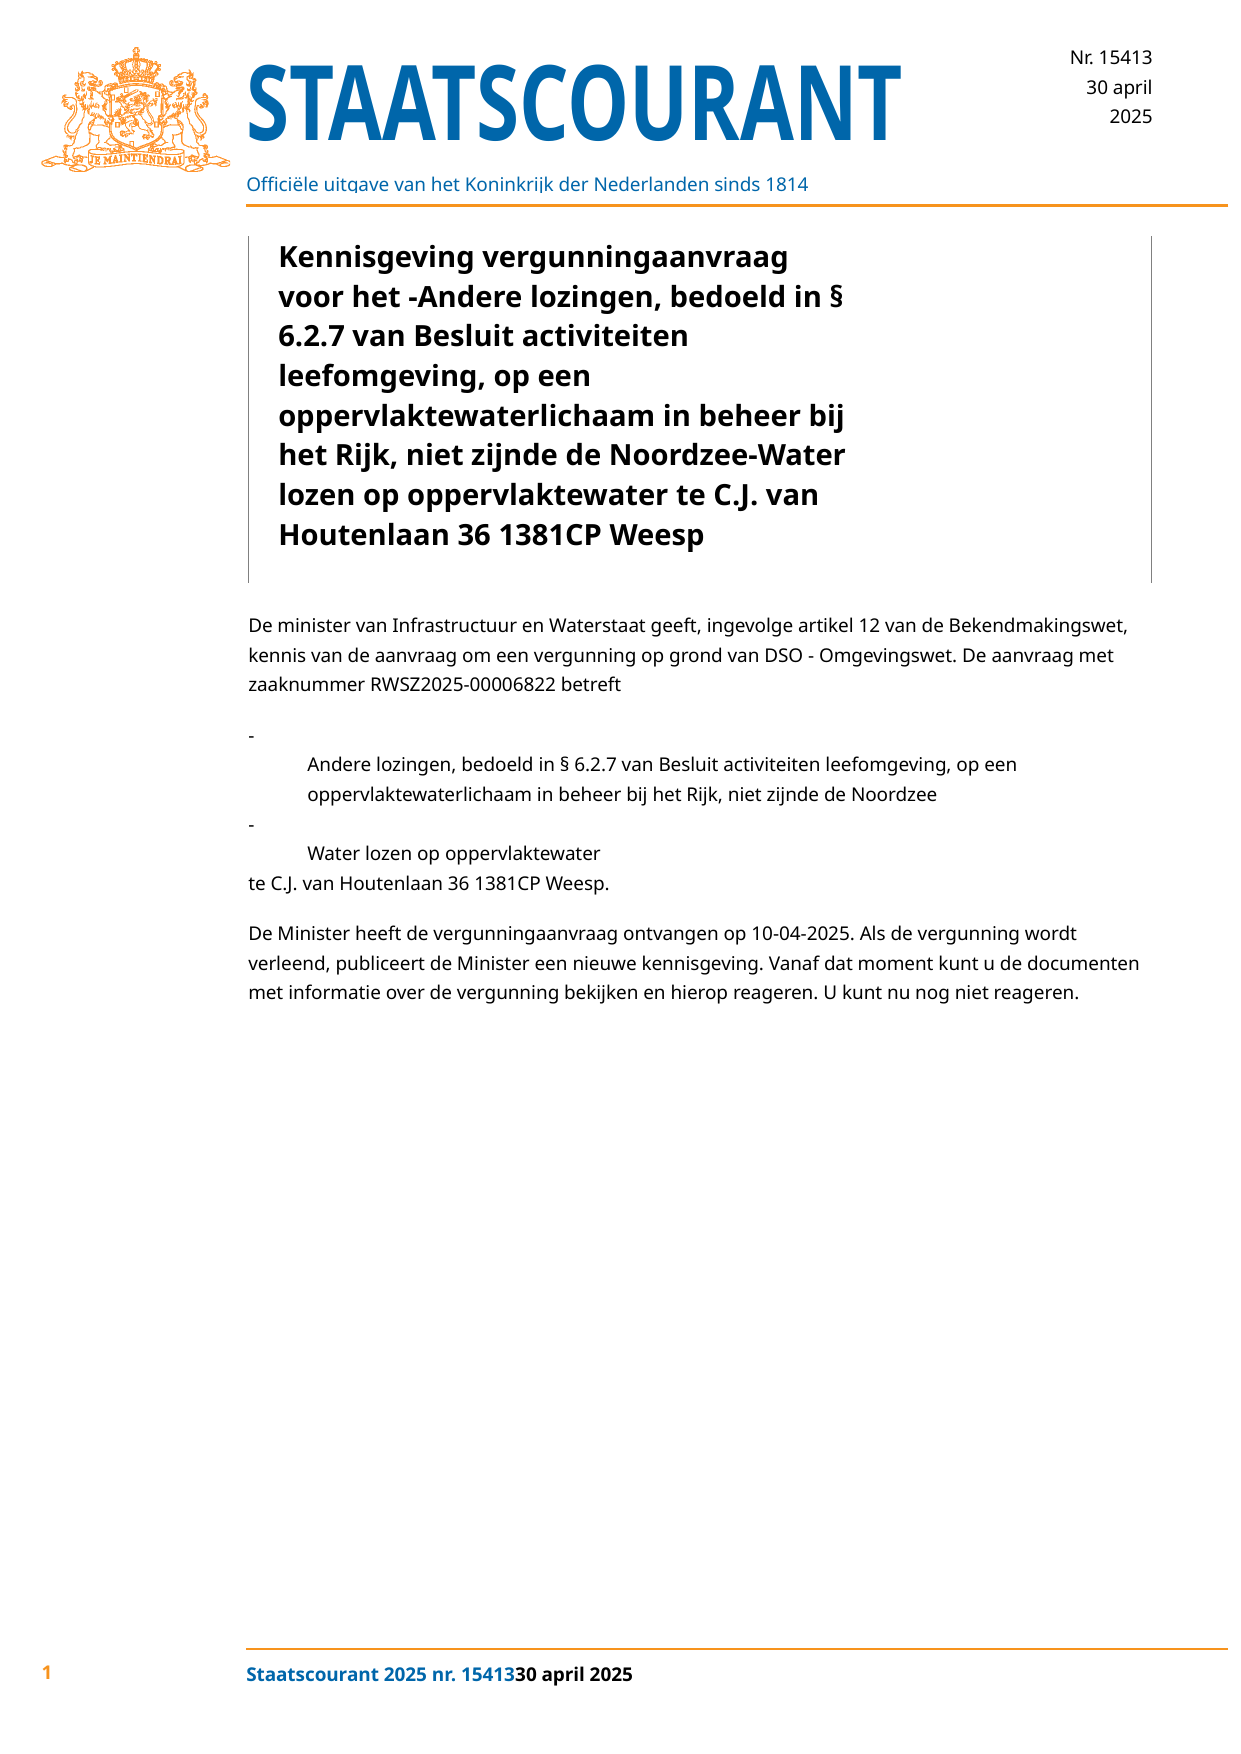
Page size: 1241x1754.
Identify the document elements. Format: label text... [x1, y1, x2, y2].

picture [912, 236, 1090, 414]
text De minister van Infrastructuur en Waterstaat geeft, ingevolge artikel 12 van de Bekendmakingswet, kennis van de aanvraag om een vergunning op grond van DSO - Omgevingswet. De aanvraag met zaaknummer RWSZ2025-00006822 betreft [248, 612, 1152, 697]
table_header Kennisgeving vergunningaanvraag voor het -Andere lozingen, bedoeld in § 6.2.7 van Besluit activiteiten leefomgeving, op een oppervlaktewaterlichaam in beheer bij het Rijk, niet zijnde de Noordzee-Water lozen op oppervlaktewater te C.J. van Houtenlaan 36 1381CP Weesp [249, 236, 850, 583]
picture [41, 47, 231, 172]
table_header [1090, 236, 1151, 413]
table_header [850, 414, 1151, 583]
list Andere lozingen, bedoeld in § 6.2.7 van Besluit activiteiten leefomgeving, op een oppervlaktewaterlichaam in beheer bij het Rijk, niet zijnde de Noordzee [248, 752, 1152, 807]
list Water lozen op oppervlaktewater [248, 840, 1152, 866]
text De Minister heeft de vergunningaanvraag ontvangen op 10-04-2025. Als de vergunning wordt verleend, publiceert de Minister een nieuwe kennisgeving. Vanaf dat moment kunt u de documenten met informatie over de vergunning bekijken en hierop reageren. U kunt nu nog niet reageren. [248, 920, 1152, 1005]
table_header [850, 236, 912, 413]
text te C.J. van Houtenlaan 36 1381CP Weesp. [248, 870, 1152, 896]
